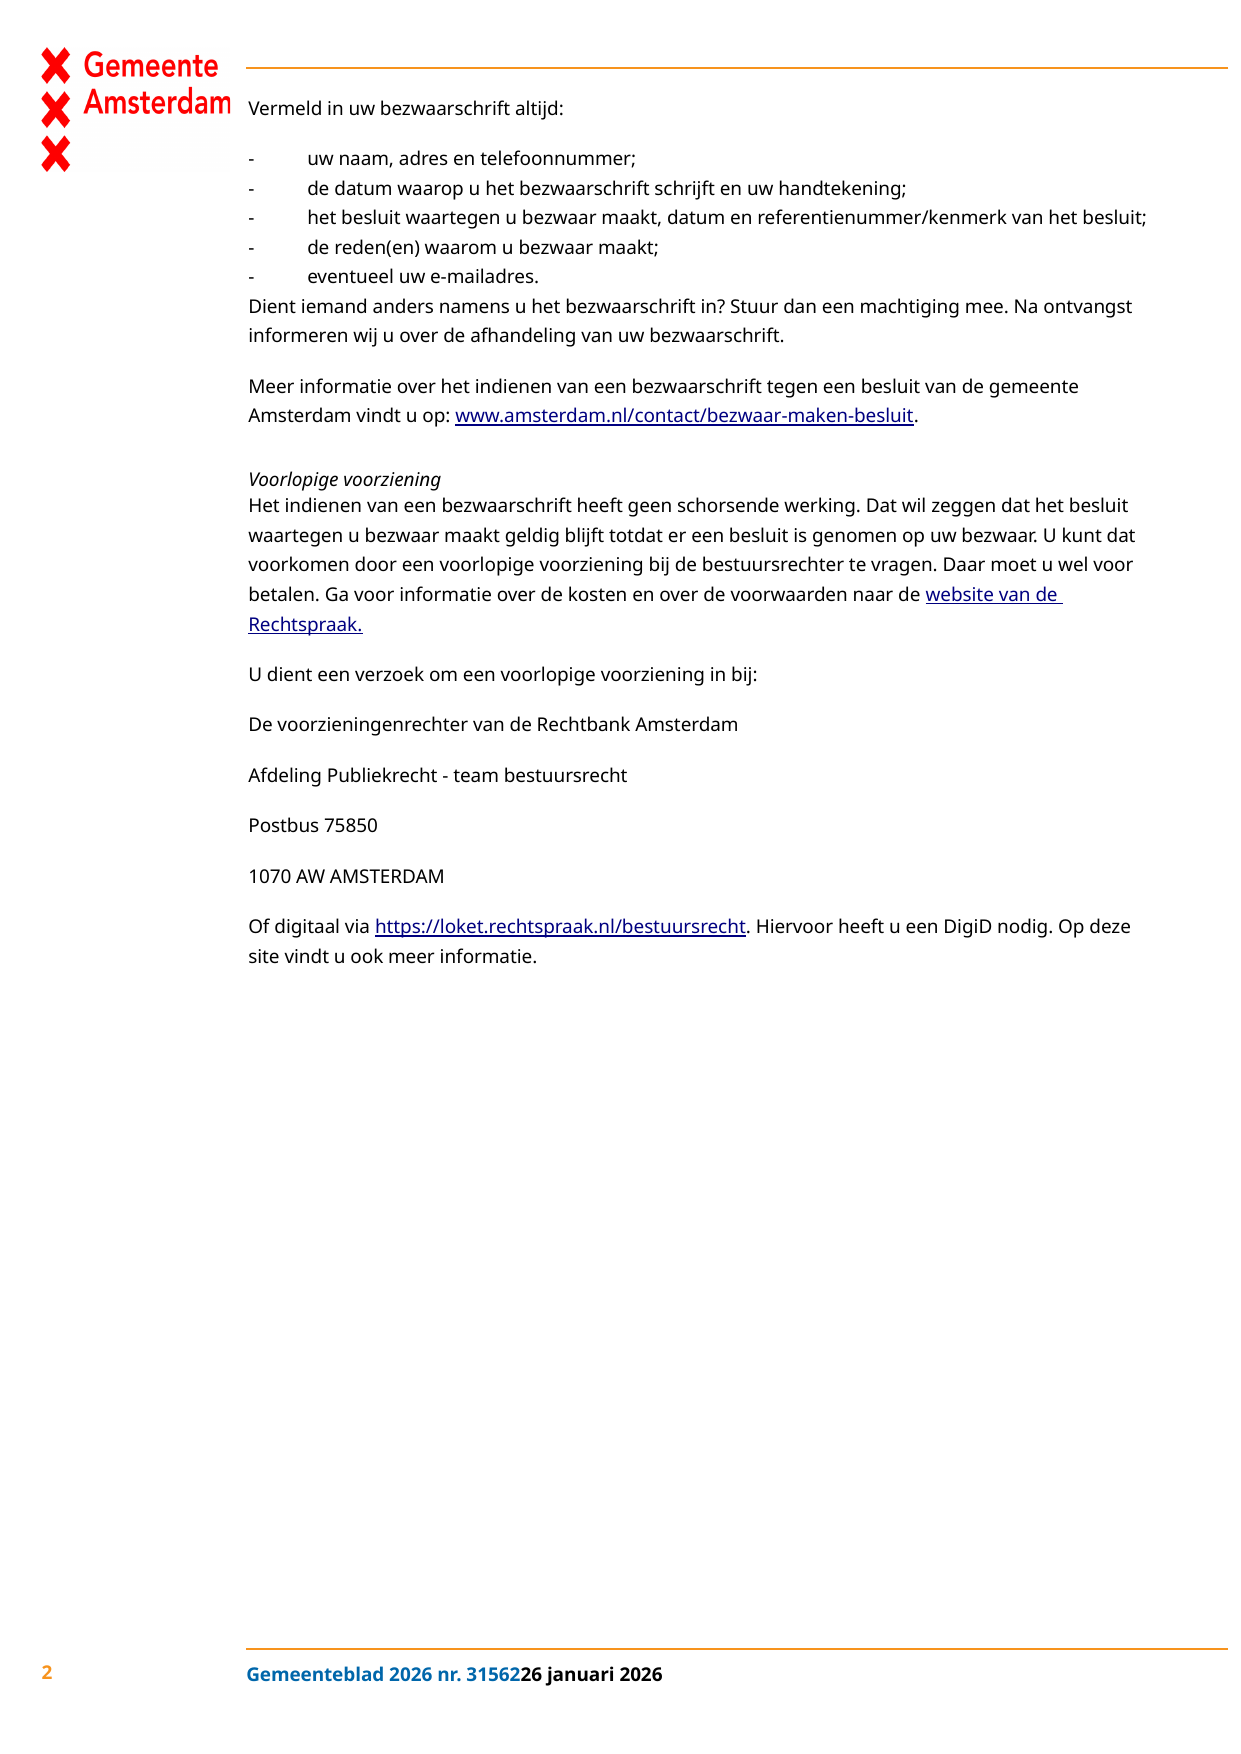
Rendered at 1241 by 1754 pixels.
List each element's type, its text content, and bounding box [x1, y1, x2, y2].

text Of digitaal via https://loket.rechtspraak.nl/bestuursrecht. Hiervoor heeft u een DigiD nodig. Op deze site vindt u ook meer informatie. [248, 913, 1152, 968]
text Vermeld in uw bezwaarschrift altijd: [248, 95, 1152, 121]
list de datum waarop u het bezwaarschrift schrijft en uw handtekening; [248, 175, 1152, 201]
list eventueel uw e-mailadres. [248, 263, 1152, 289]
text Afdeling Publiekrecht - team bestuursrecht [248, 762, 1152, 788]
list het besluit waartegen u bezwaar maakt, datum en referentienummer/kenmerk van het besluit; [248, 204, 1152, 230]
text Postbus 75850 [248, 812, 1152, 838]
list de reden(en) waarom u bezwaar maakt; [248, 234, 1152, 260]
text Het indienen van een bezwaarschrift heeft geen schorsende werking. Dat wil zeggen dat het besluit waartegen u bezwaar maakt geldig blijft totdat er een besluit is genomen op uw bezwaar. U kunt dat voorkomen door een voorlopige voorziening bij de bestuursrechter te vragen. Daar moet u wel voor betalen. Ga voor informatie over de kosten en over de voorwaarden naar de website van de Rechtspraak. [248, 492, 1152, 636]
text Dient iemand anders namens u het bezwaarschrift in? Stuur dan een machtiging mee. Na ontvangst informeren wij u over de afhandeling van uw bezwaarschrift. [248, 293, 1152, 348]
text Meer informatie over het indienen van een bezwaarschrift tegen een besluit van de gemeente Amsterdam vindt u op: www.amsterdam.nl/contact/bezwaar-maken-besluit. [248, 373, 1152, 428]
text De voorzieningenrechter van de Rechtbank Amsterdam [248, 712, 1152, 737]
text Voorlopige voorziening [248, 467, 1152, 492]
text U dient een verzoek om een voorlopige voorziening in bij: [248, 661, 1152, 687]
list uw naam, adres en telefoonnummer; [248, 145, 1152, 171]
picture [41, 47, 231, 172]
text 1070 AW AMSTERDAM [248, 863, 1152, 888]
